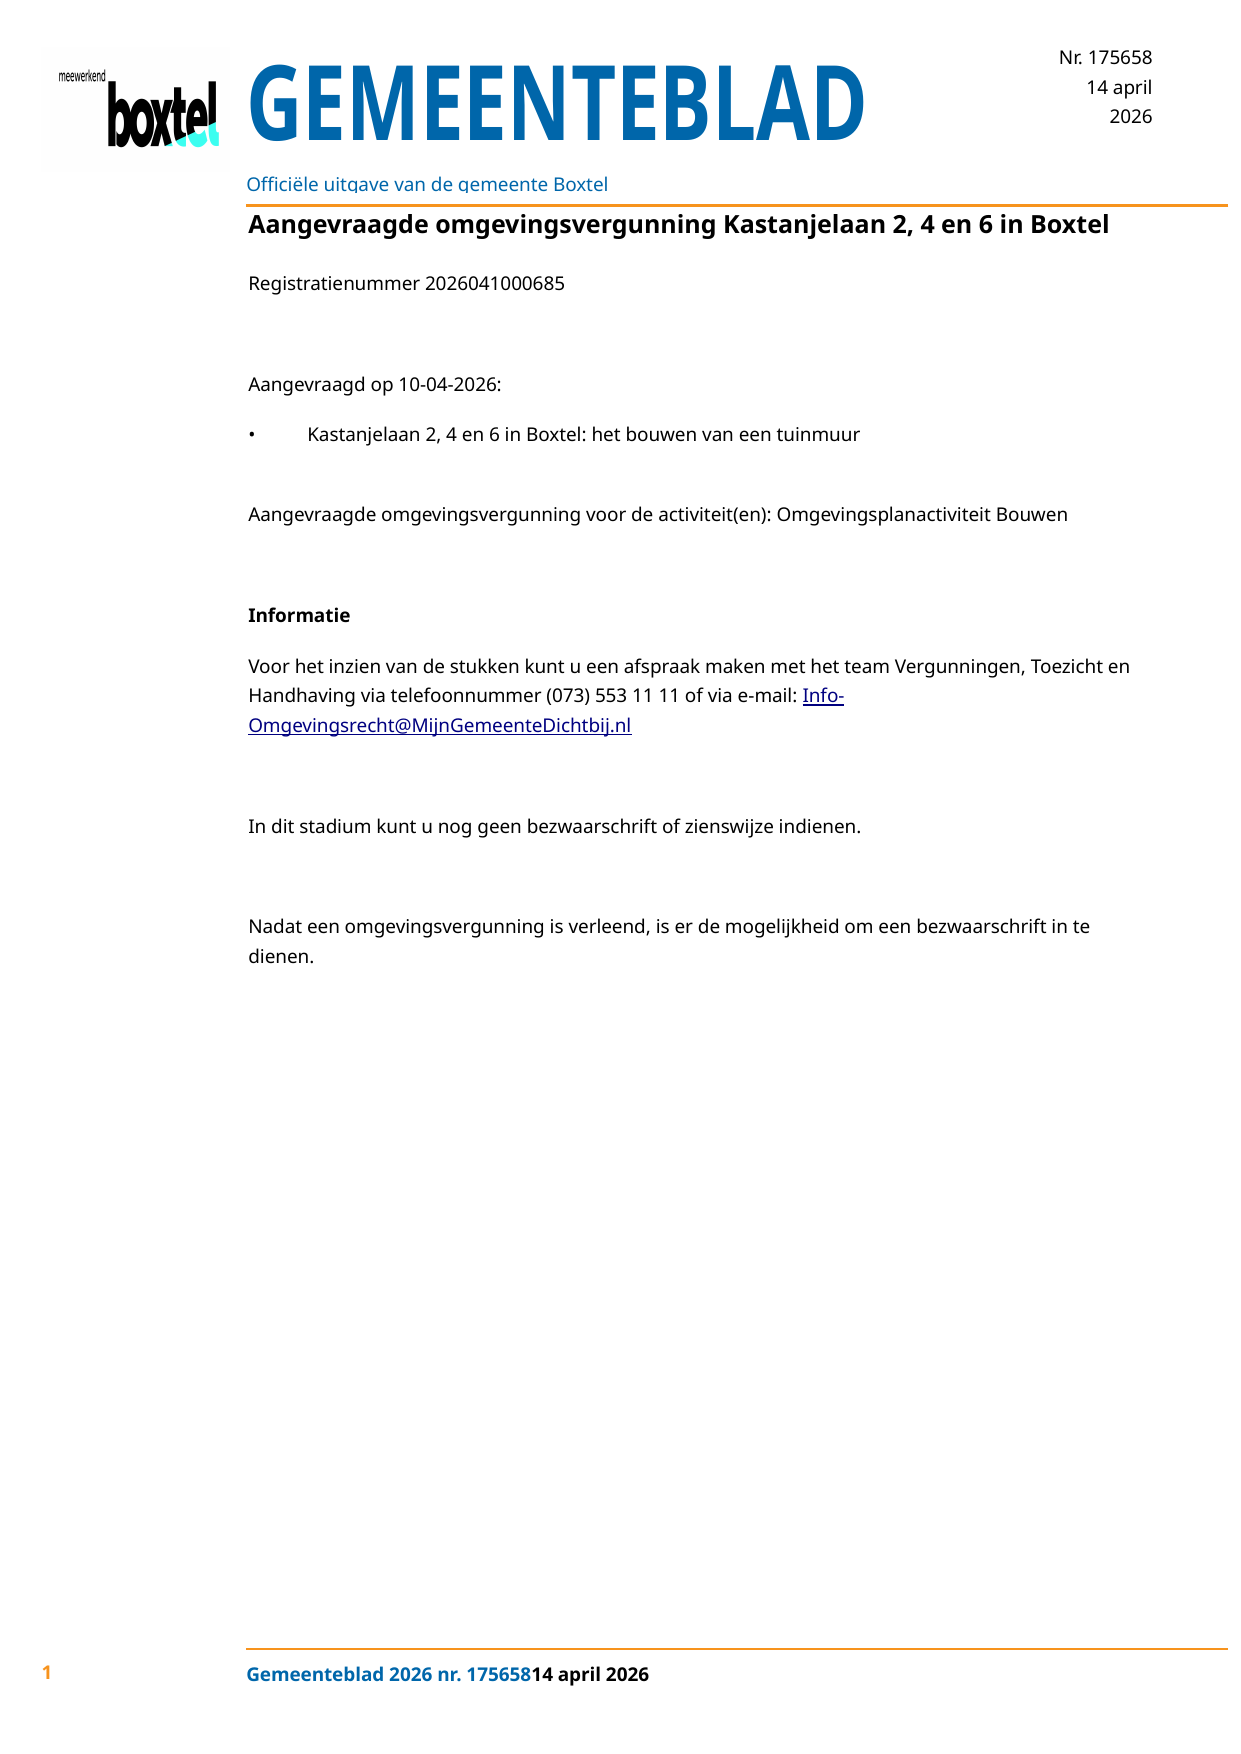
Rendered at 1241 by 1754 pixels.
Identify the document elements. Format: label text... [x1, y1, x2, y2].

text Aangevraagde omgevingsvergunning voor de activiteit(en): Omgevingsplanactiviteit Bouwen [248, 502, 1152, 527]
text Nadat een omgevingsvergunning is verleend, is er de mogelijkheid om een bezwaarschrift in te dienen. [248, 914, 1152, 969]
list Kastanjelaan 2, 4 en 6 in Boxtel: het bouwen van een tuinmuur [248, 422, 1152, 447]
text Aangevraagd op 10-04-2026: [248, 371, 1152, 397]
text Voor het inzien van de stukken kunt u een afspraak maken met het team Vergunningen, Toezicht en Handhaving via telefoonnummer (073) 553 11 11 of via e-mail: Info-Omgevingsrecht@MijnGemeenteDichtbij.nl [248, 653, 1152, 738]
picture [41, 47, 231, 172]
text In dit stadium kunt u nog geen bezwaarschrift of zienswijze indienen. [248, 813, 1152, 838]
text Aangevraagde omgevingsvergunning Kastanjelaan 2, 4 en 6 in Boxtel [248, 207, 1152, 241]
text Informatie [248, 602, 1152, 628]
text Registratienummer 2026041000685 [248, 270, 1152, 296]
